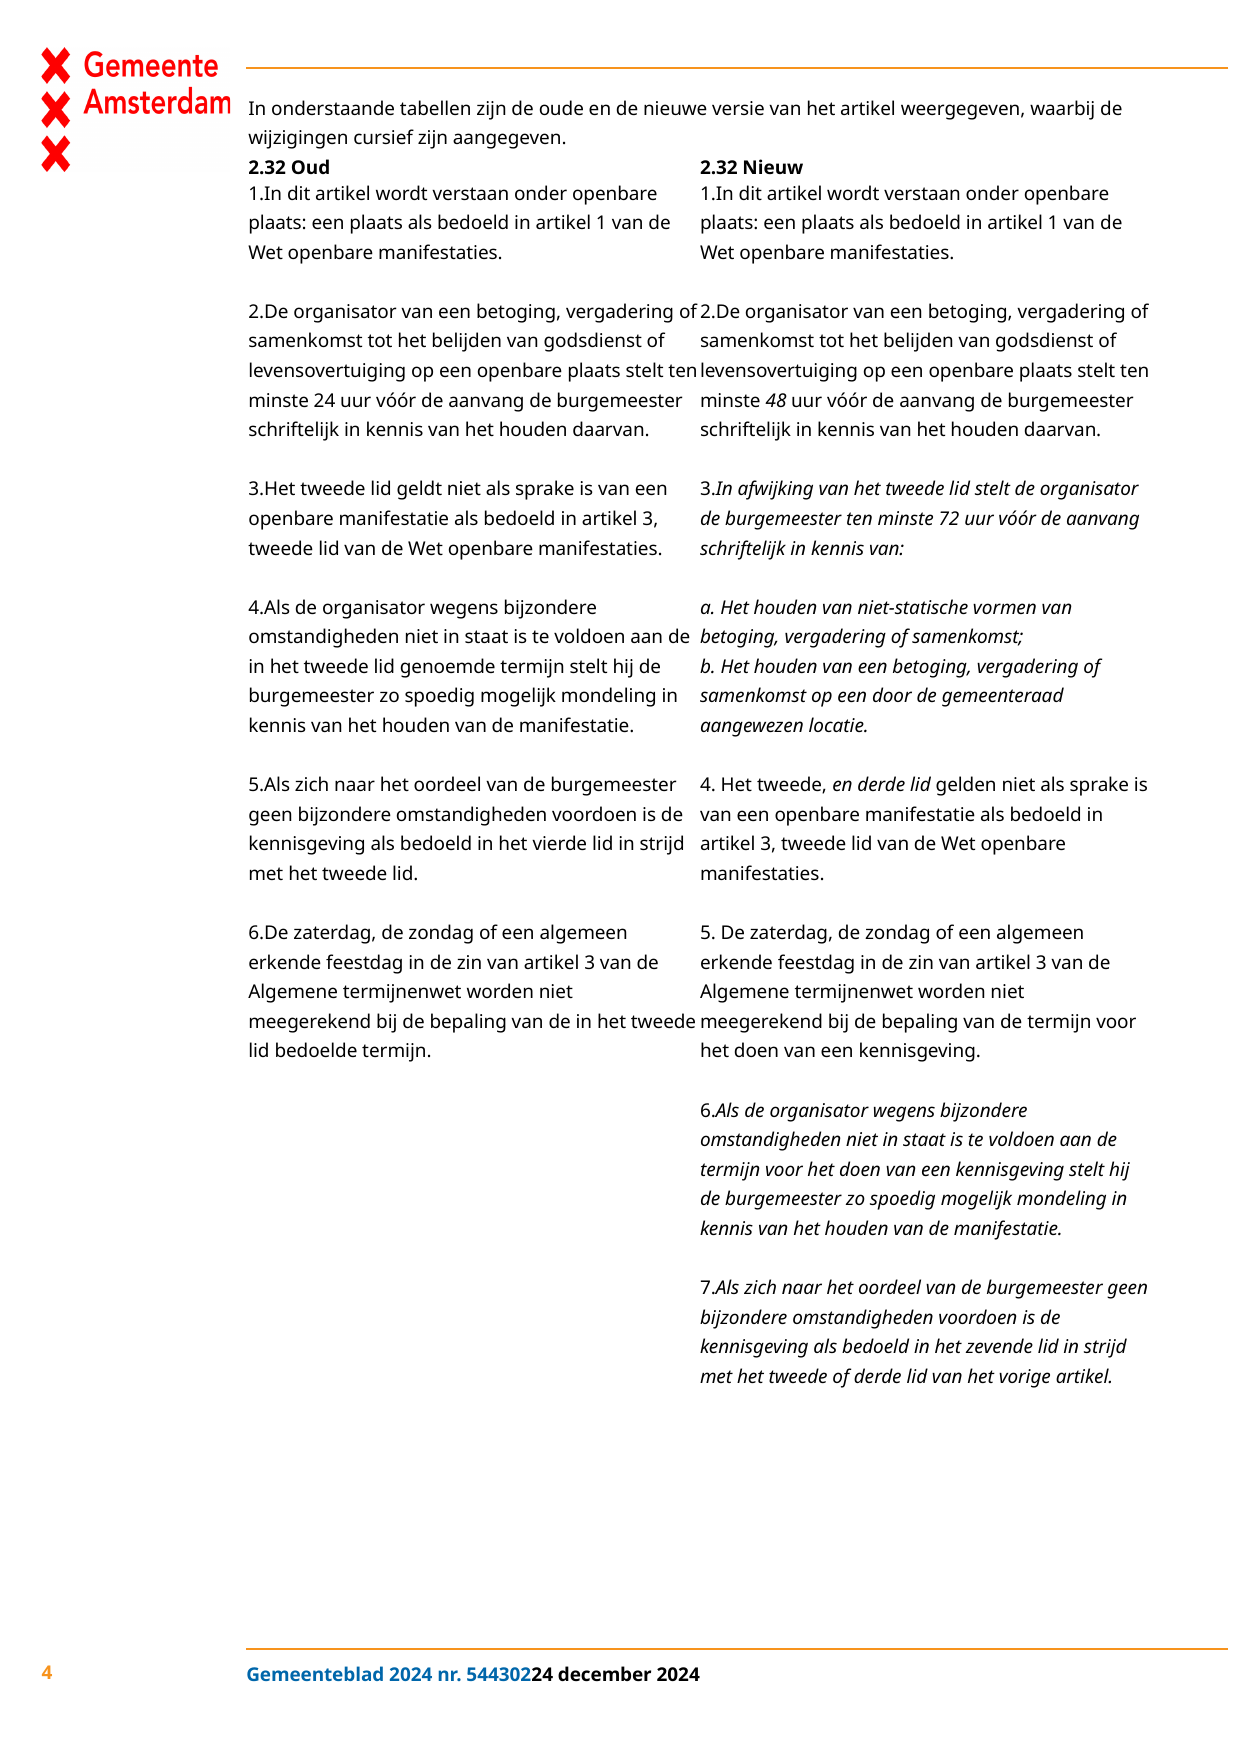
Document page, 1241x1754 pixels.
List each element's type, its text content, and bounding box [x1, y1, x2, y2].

picture [41, 47, 231, 172]
table_header 2.32 Nieuw [700, 154, 1152, 180]
table_header 2.32 Oud [248, 154, 700, 180]
table_cell 1.In dit artikel wordt verstaan onder openbare plaats: een plaats als bedoeld in artikel 1 van de Wet openbare manifestaties. 2.De organisator van een betoging, vergadering of samenkomst tot het belijden van godsdienst of levensovertuiging op een openbare plaats stelt ten minste 24 uur vóór de aanvang de burgemeester schriftelijk in kennis van het houden daarvan. 3.Het tweede lid geldt niet als sprake is van een openbare manifestatie als bedoeld in artikel 3, tweede lid van de Wet openbare manifestaties. 4.Als de organisator wegens bijzondere omstandigheden niet in staat is te voldoen aan de in het tweede lid genoemde termijn stelt hij de burgemeester zo spoedig mogelijk mondeling in kennis van het houden van de manifestatie. 5.Als zich naar het oordeel van de burgemeester geen bijzondere omstandigheden voordoen is de kennisgeving als bedoeld in het vierde lid in strijd met het tweede lid. 6.De zaterdag, de zondag of een algemeen erkende feestdag in de zin van artikel 3 van de Algemene termijnenwet worden niet meegerekend bij de bepaling van de in het tweede lid bedoelde termijn. [248, 180, 700, 1389]
text In onderstaande tabellen zijn de oude en de nieuwe versie van het artikel weergegeven, waarbij de wijzigingen cursief zijn aangegeven. [248, 95, 1152, 150]
table_cell 1.In dit artikel wordt verstaan onder openbare plaats: een plaats als bedoeld in artikel 1 van de Wet openbare manifestaties. 2.De organisator van een betoging, vergadering of samenkomst tot het belijden van godsdienst of levensovertuiging op een openbare plaats stelt ten minste 48 uur vóór de aanvang de burgemeester schriftelijk in kennis van het houden daarvan. 3.In afwijking van het tweede lid stelt de organisator de burgemeester ten minste 72 uur vóór de aanvang schriftelijk in kennis van: a. Het houden van niet-statische vormen van betoging, vergadering of samenkomst; b. Het houden van een betoging, vergadering of samenkomst op een door de gemeenteraad aangewezen locatie. 4. Het tweede, en derde lid gelden niet als sprake is van een openbare manifestatie als bedoeld in artikel 3, tweede lid van de Wet openbare manifestaties. 5. De zaterdag, de zondag of een algemeen erkende feestdag in de zin van artikel 3 van de Algemene termijnenwet worden niet meegerekend bij de bepaling van de termijn voor het doen van een kennisgeving. 6.Als de organisator wegens bijzondere omstandigheden niet in staat is te voldoen aan de termijn voor het doen van een kennisgeving stelt hij de burgemeester zo spoedig mogelijk mondeling in kennis van het houden van de manifestatie. 7.Als zich naar het oordeel van de burgemeester geen bijzondere omstandigheden voordoen is de kennisgeving als bedoeld in het zevende lid in strijd met het tweede of derde lid van het vorige artikel. [700, 180, 1152, 1389]
